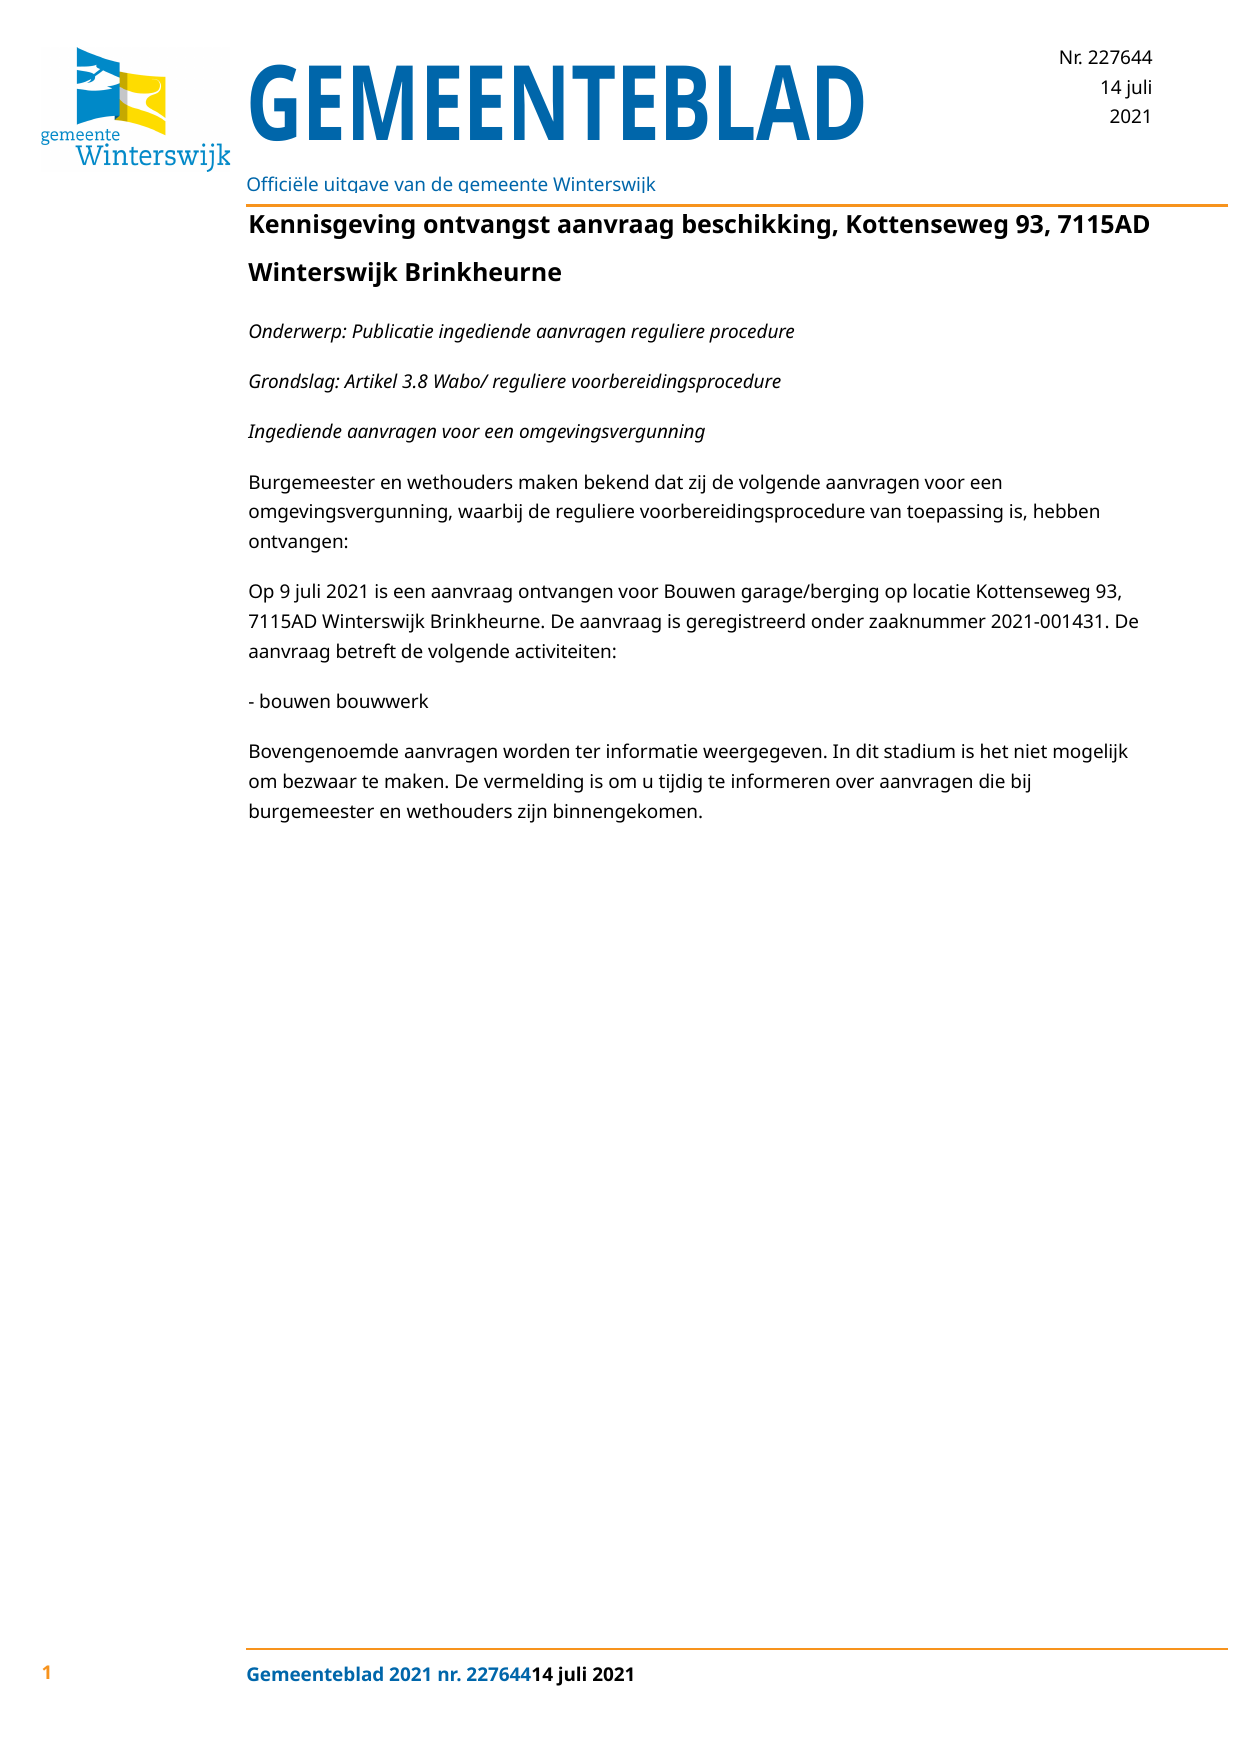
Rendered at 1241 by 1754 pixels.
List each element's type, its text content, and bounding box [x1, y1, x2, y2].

text Kennisgeving ontvangst aanvraag beschikking, Kottenseweg 93, 7115AD Winterswijk Brinkheurne [248, 207, 1152, 288]
text Op 9 juli 2021 is een aanvraag ontvangen voor Bouwen garage/berging op locatie Kottenseweg 93, 7115AD Winterswijk Brinkheurne. De aanvraag is geregistreerd onder zaaknummer 2021-001431. De aanvraag betreft de volgende activiteiten: [248, 579, 1152, 664]
text - bouwen bouwwerk [248, 688, 1152, 714]
text Grondslag: Artikel 3.8 Wabo/ reguliere voorbereidingsprocedure [248, 368, 1152, 394]
text Ingediende aanvragen voor een omgevingsvergunning [248, 419, 1152, 444]
picture [225, 153, 231, 162]
text Burgemeester en wethouders maken bekend dat zij de volgende aanvragen voor een omgevingsvergunning, waarbij de reguliere voorbereidingsprocedure van toepassing is, hebben ontvangen: [248, 469, 1152, 554]
text Bovengenoemde aanvragen worden ter informatie weergegeven. In dit stadium is het niet mogelijk om bezwaar te maken. De vermelding is om u tijdig te informeren over aanvragen die bij burgemeester en wethouders zijn binnengekomen. [248, 739, 1152, 824]
picture [41, 47, 231, 172]
text Onderwerp: Publicatie ingediende aanvragen reguliere procedure [248, 318, 1152, 344]
